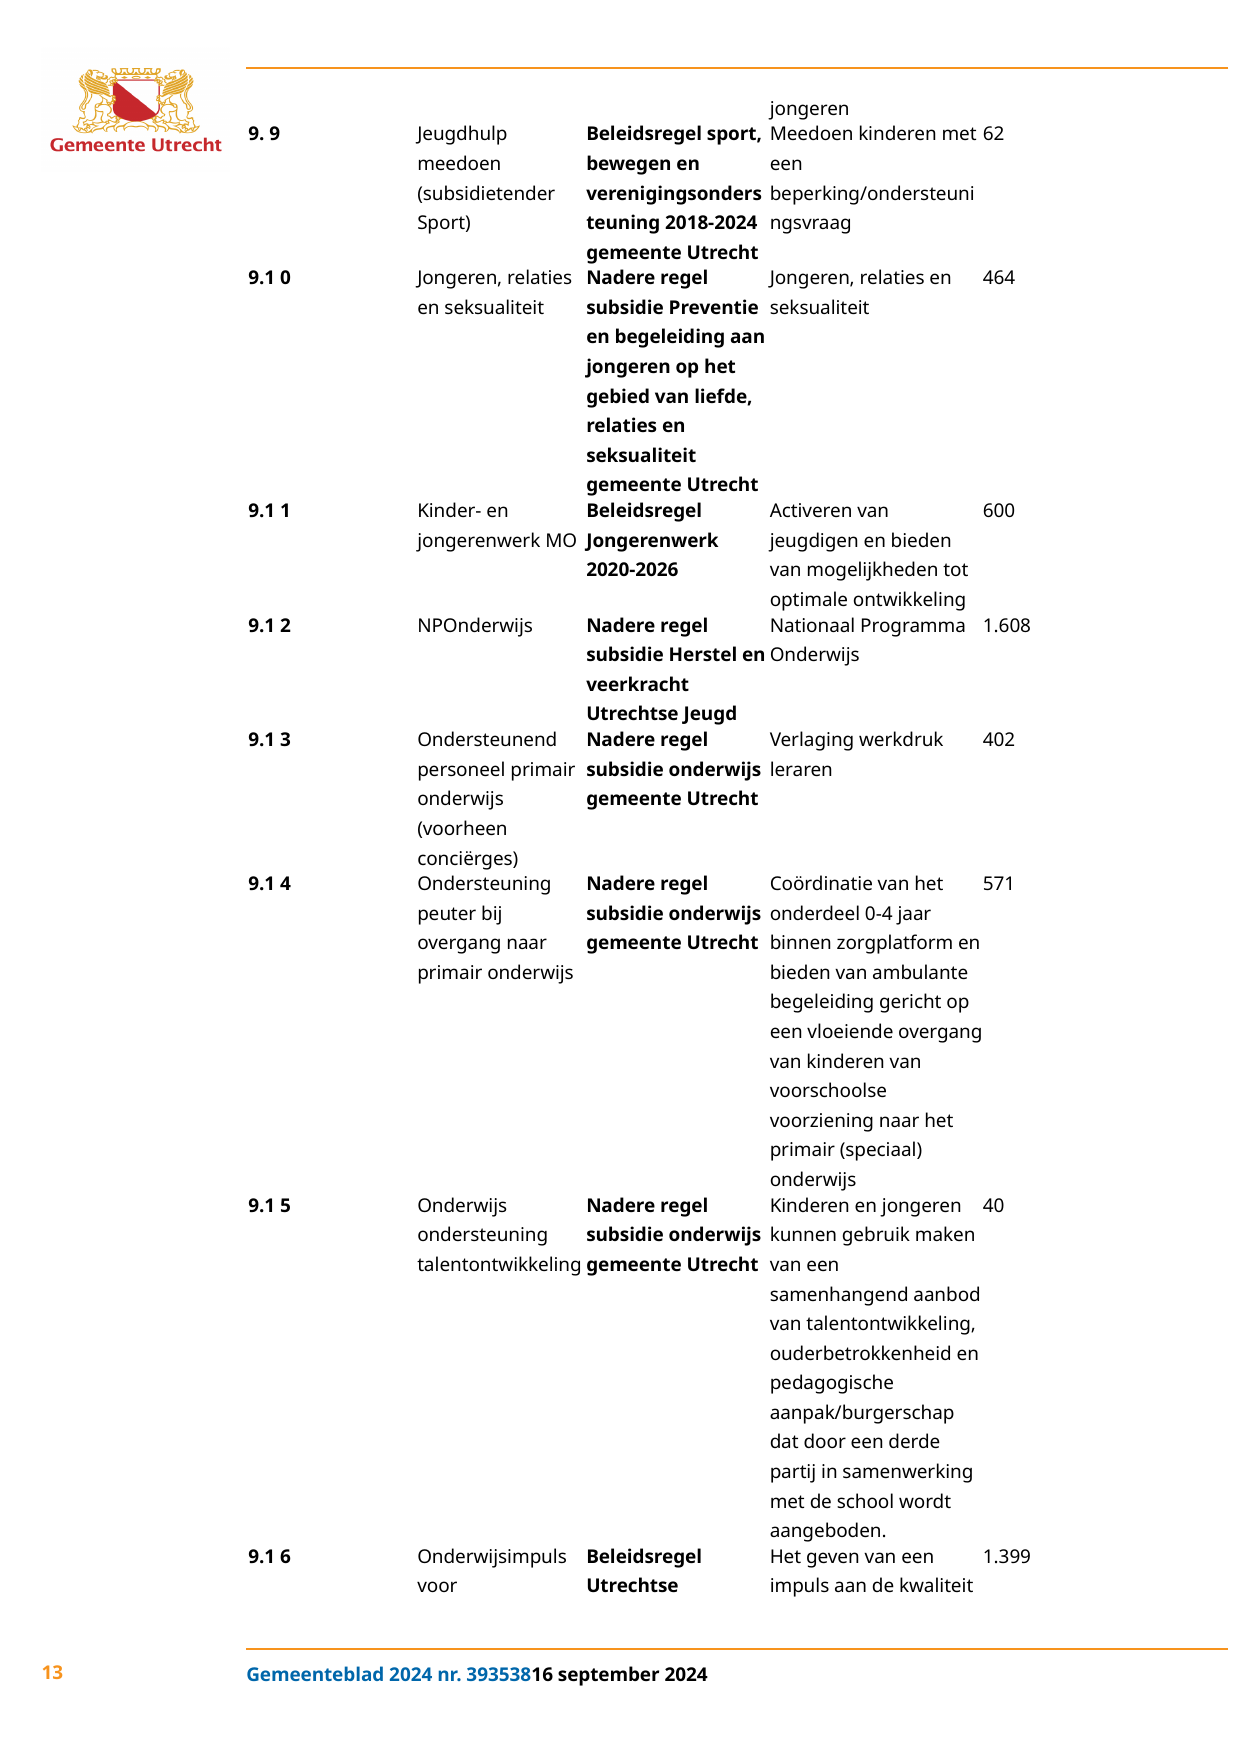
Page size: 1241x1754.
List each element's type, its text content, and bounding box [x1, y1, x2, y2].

table_cell Nadere regel subsidie onderwijs gemeente Utrecht [586, 870, 769, 1192]
table_cell Jongeren, relaties en seksualiteit [770, 265, 983, 497]
table_cell Kinder- en jongerenwerk MO [417, 498, 586, 612]
table_cell Nadere regel subsidie onderwijs gemeente Utrecht [586, 1192, 769, 1543]
table_cell [417, 95, 586, 121]
table_cell Onderwijsimpuls voor [417, 1543, 586, 1598]
table_cell Activeren van jeugdigen en bieden van mogelijkheden tot optimale ontwikkeling [770, 498, 983, 612]
table_cell 9.1 1 [248, 498, 417, 612]
table_cell Nadere regel subsidie Preventie en begeleiding aan jongeren op het gebied van liefde, relaties en seksualiteit gemeente Utrecht [586, 265, 769, 497]
table_cell Jeugdhulp meedoen (subsidietender Sport) [417, 121, 586, 264]
table_cell 464 [983, 265, 1152, 497]
table_cell 402 [983, 726, 1152, 870]
table_cell Nadere regel subsidie onderwijs gemeente Utrecht [586, 726, 769, 870]
table_cell 9.1 0 [248, 265, 417, 497]
table_cell Nationaal Programma Onderwijs [770, 612, 983, 726]
table_cell Beleidsregel sport, bewegen en verenigingsondersteuning 2018-2024 gemeente Utrecht [586, 121, 769, 264]
table_cell 9. 9 [248, 121, 417, 264]
table_cell Beleidsregel Jongerenwerk 2020-2026 [586, 498, 769, 612]
picture [41, 47, 231, 172]
table_cell 9.1 3 [248, 726, 417, 870]
table_cell 1.399 [983, 1543, 1152, 1598]
table_cell 9.1 2 [248, 612, 417, 726]
table_cell 600 [983, 498, 1152, 612]
table_cell [983, 95, 1152, 121]
table_cell Ondersteuning peuter bij overgang naar primair onderwijs [417, 870, 586, 1192]
table_cell 40 [983, 1192, 1152, 1543]
table_cell Onderwijs ondersteuning talentontwikkeling [417, 1192, 586, 1543]
table_cell Ondersteunend personeel primair onderwijs (voorheen conciërges) [417, 726, 586, 870]
table_cell 571 [983, 870, 1152, 1192]
table_cell Meedoen kinderen met een beperking/ondersteuningsvraag [770, 121, 983, 264]
table_cell [586, 95, 769, 121]
table_cell Kinderen en jongeren kunnen gebruik maken van een samenhangend aanbod van talentontwikkeling, ouderbetrokkenheid en pedagogische aanpak/burgerschap dat door een derde partij in samenwerking met de school wordt aangeboden. [770, 1192, 983, 1543]
table_cell Beleidsregel Utrechtse [586, 1543, 769, 1598]
table_cell Verlaging werkdruk leraren [770, 726, 983, 870]
table_cell Coördinatie van het onderdeel 0-4 jaar binnen zorgplatform en bieden van ambulante begeleiding gericht op een vloeiende overgang van kinderen van voorschoolse voorziening naar het primair (speciaal) onderwijs [770, 870, 983, 1192]
table_cell NPOnderwijs [417, 612, 586, 726]
table_cell 62 [983, 121, 1152, 264]
table_cell 9.1 6 [248, 1543, 417, 1598]
table_cell Nadere regel subsidie Herstel en veerkracht Utrechtse Jeugd [586, 612, 769, 726]
table_cell Jongeren, relaties en seksualiteit [417, 265, 586, 497]
table_cell jongeren [770, 95, 983, 121]
table_cell 9.1 4 [248, 870, 417, 1192]
table_cell Het geven van een impuls aan de kwaliteit [770, 1543, 983, 1598]
table_cell 9.1 5 [248, 1192, 417, 1543]
table_cell [248, 95, 417, 121]
table_cell 1.608 [983, 612, 1152, 726]
